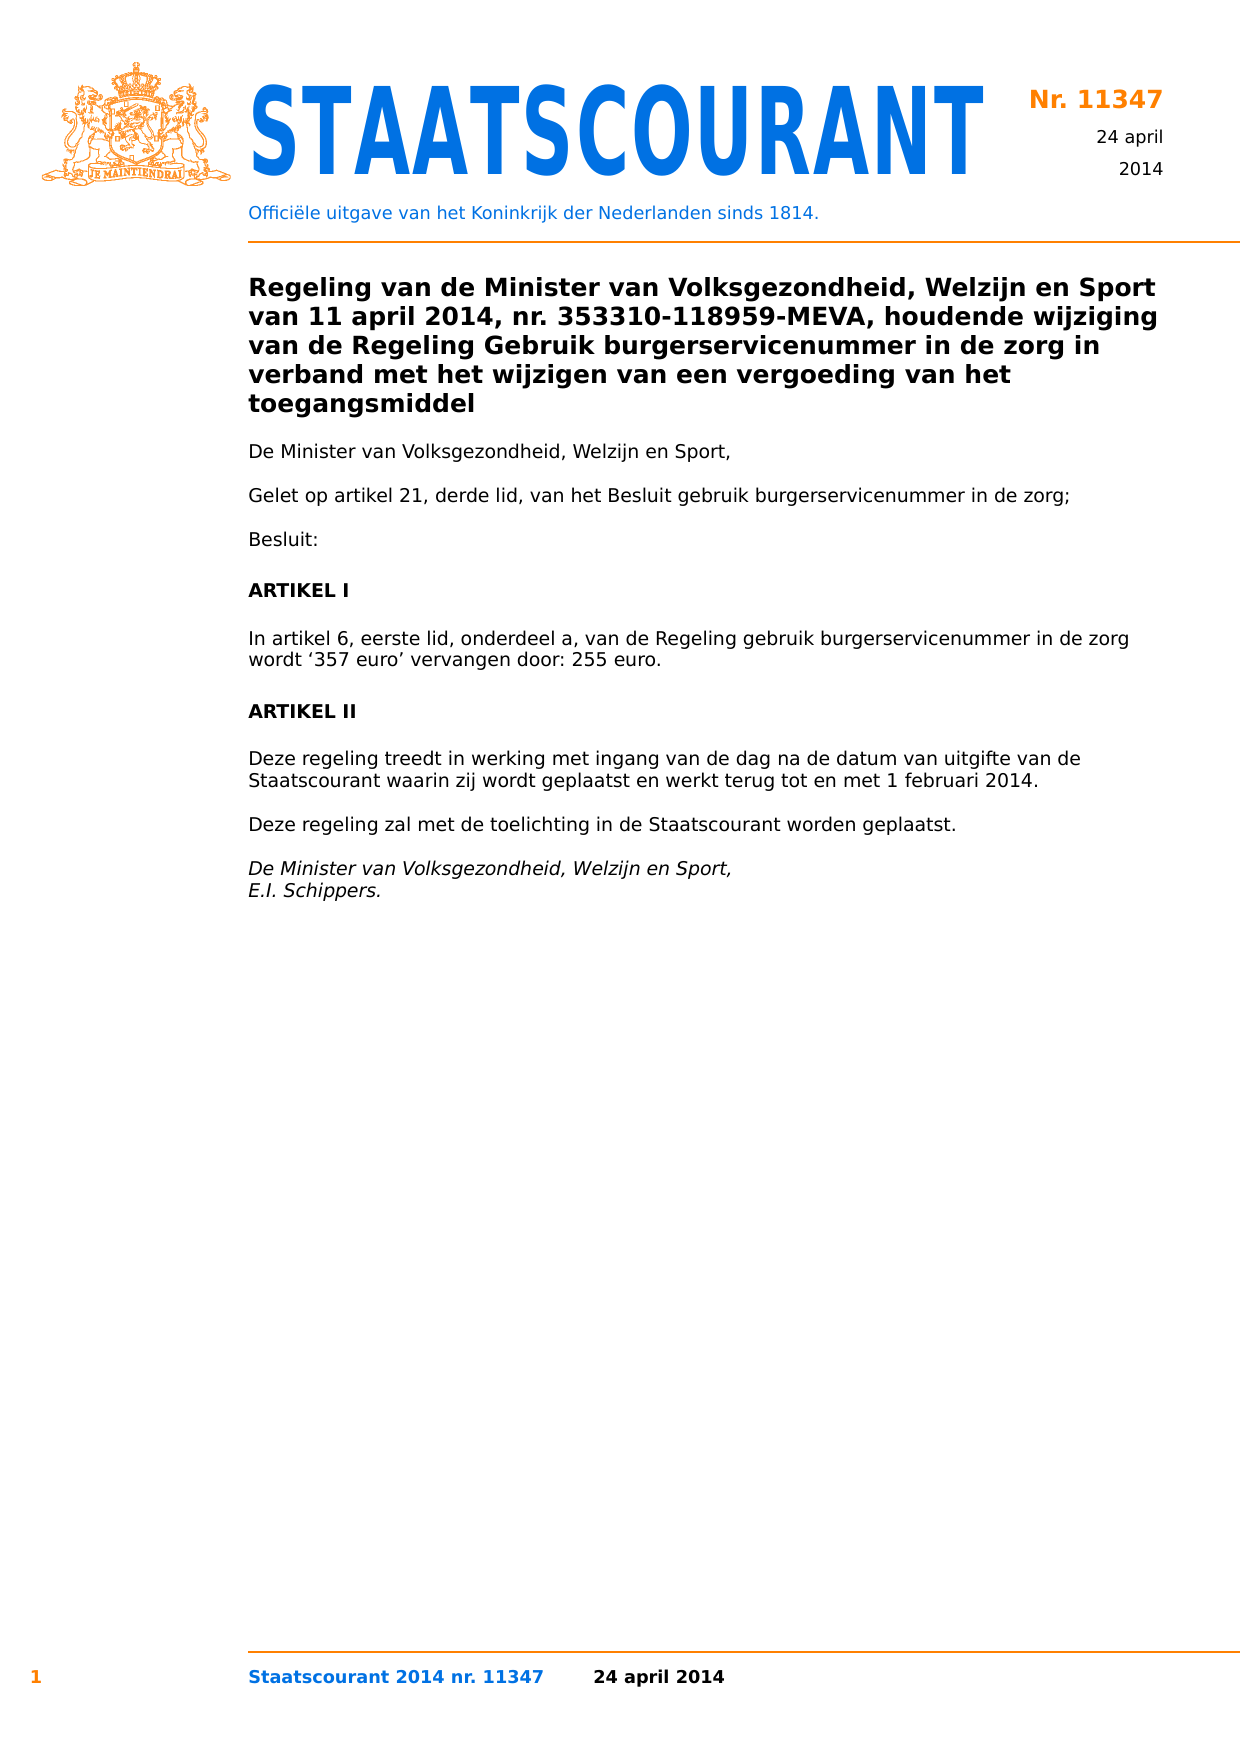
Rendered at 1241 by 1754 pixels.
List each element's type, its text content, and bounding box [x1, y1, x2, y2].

subtitle ARTIKEL I [248, 580, 1163, 602]
table_cell 2014 [998, 153, 1240, 203]
table_header [25, 62, 248, 241]
text Deze regeling treedt in werking met ingang van de dag na de datum van uitgifte van de Staatscourant waarin zij wordt geplaatst en werkt terug tot en met 1 februari 2014. [248, 748, 1163, 792]
subtitle Regeling van de Minister van Volksgezondheid, Welzijn en Sport van 11 april 2014, nr. 353310-118959-MEVA, houdende wijziging van de Regeling Gebruik burgerservicenummer in de zorg in verband met het wijzigen van een vergoeding van het toegangsmiddel [248, 273, 1163, 419]
text Gelet op artikel 21, derde lid, van het Besluit gebruik burgerservicenummer in de zorg; [248, 484, 1163, 507]
table_cell Officiële uitgave van het Koninkrijk der Nederlanden sinds 1814. [248, 203, 1240, 241]
text Besluit: [248, 528, 1163, 550]
text De Minister van Volksgezondheid, Welzijn en Sport, E.I. Schippers. [248, 858, 1163, 902]
table_header STAATSCOURANT [248, 62, 998, 203]
table_cell 24 april [998, 121, 1240, 153]
subtitle ARTIKEL II [248, 701, 1163, 723]
text De Minister van Volksgezondheid, Welzijn en Sport, [248, 441, 1163, 463]
table_header Nr. 11347 [998, 62, 1240, 121]
text In artikel 6, eerste lid, onderdeel a, van de Regeling gebruik burgerservicenummer in de zorg wordt ‘357 euro’ vervangen door: 255 euro. [248, 627, 1163, 671]
picture [41, 62, 231, 186]
text Deze regeling zal met de toelichting in de Staatscourant worden geplaatst. [248, 814, 1163, 836]
